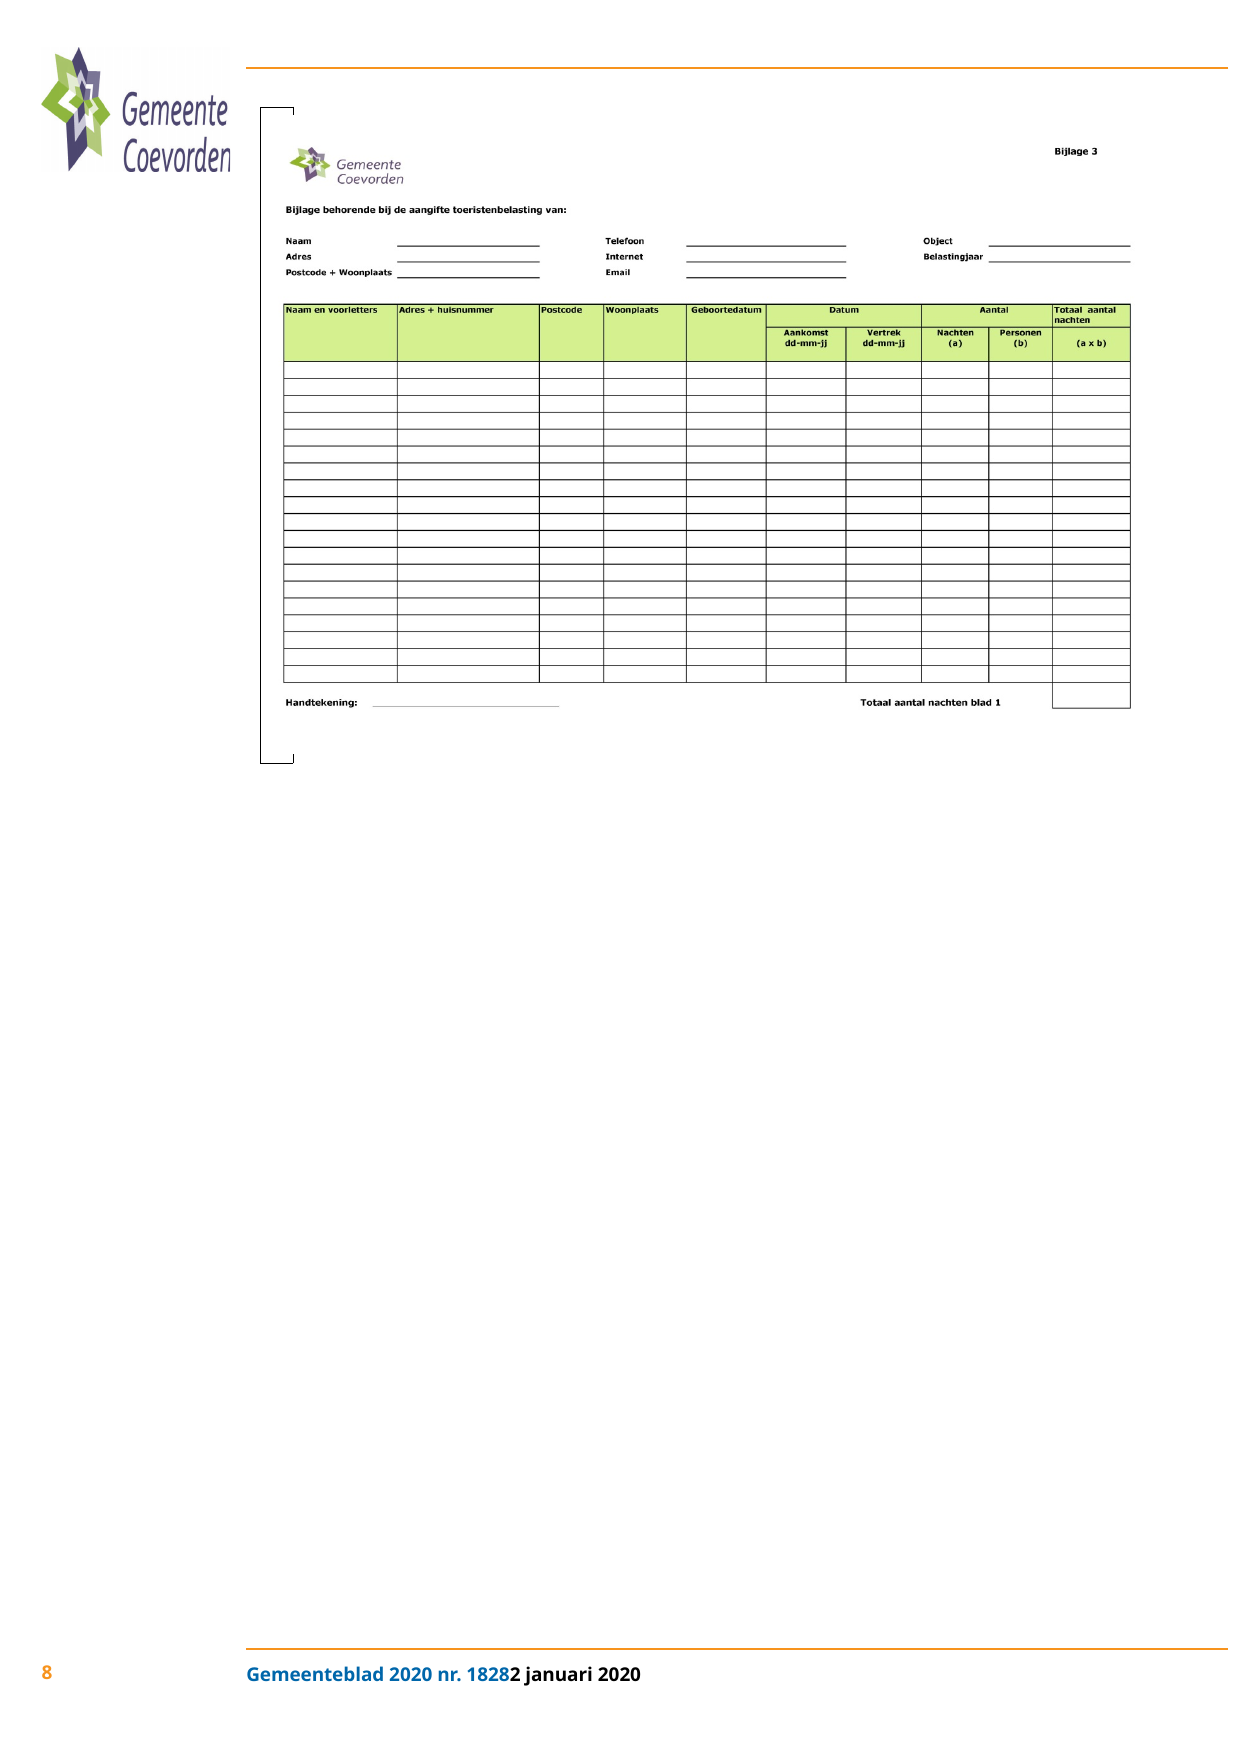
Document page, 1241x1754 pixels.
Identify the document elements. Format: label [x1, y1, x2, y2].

picture [268, 115, 1173, 754]
picture [41, 47, 231, 172]
